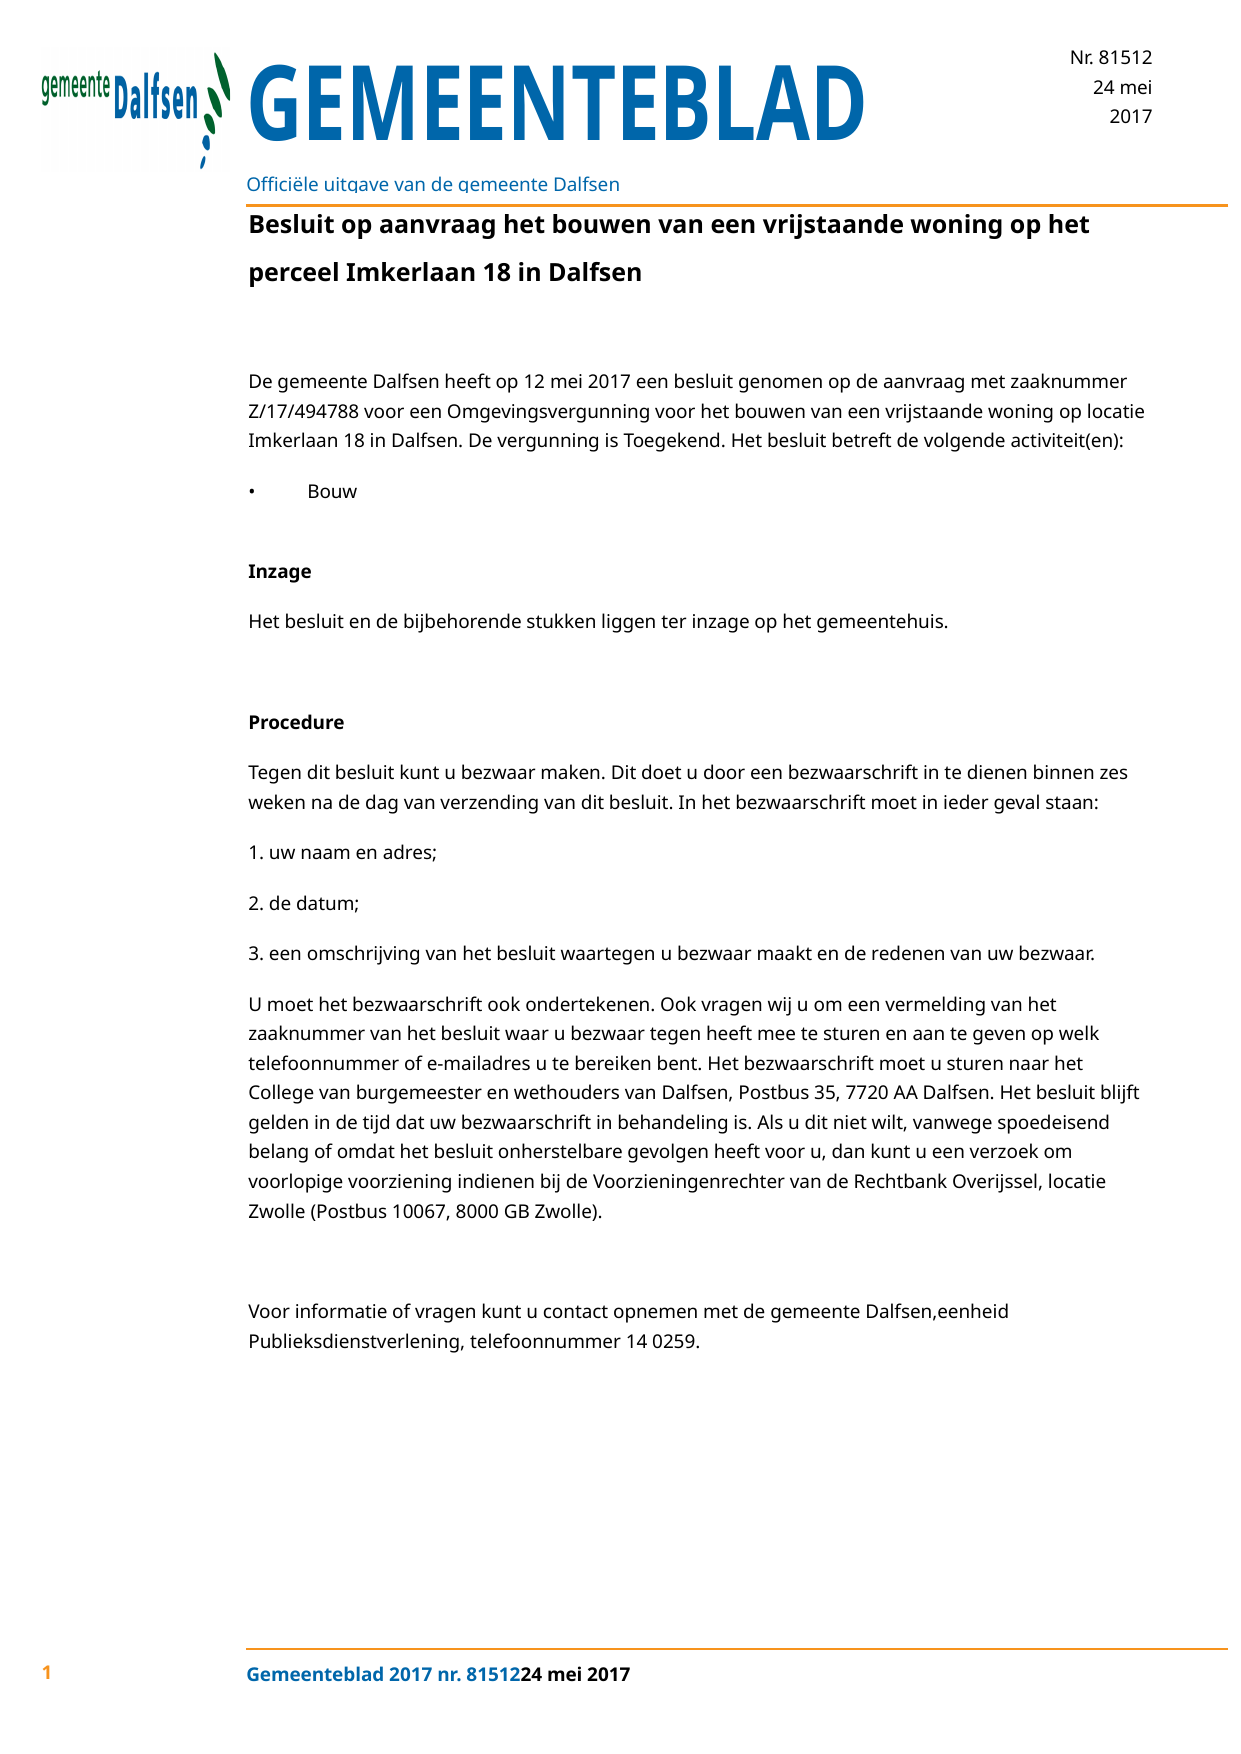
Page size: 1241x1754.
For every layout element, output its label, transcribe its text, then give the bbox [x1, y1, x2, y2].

text U moet het bezwaarschrift ook ondertekenen. Ook vragen wij u om een vermelding van het zaaknummer van het besluit waar u bezwaar tegen heeft mee te sturen en aan te geven op welk telefoonnummer of e-mailadres u te bereiken bent. Het bezwaarschrift moet u sturen naar het College van burgemeester en wethouders van Dalfsen, Postbus 35, 7720 AA Dalfsen. Het besluit blijft gelden in de tijd dat uw bezwaarschrift in behandeling is. Als u dit niet wilt, vanwege spoedeisend belang of omdat het besluit onherstelbare gevolgen heeft voor u, dan kunt u een verzoek om voorlopige voorziening indienen bij de Voorzieningenrechter van de Rechtbank Overijssel, locatie Zwolle (Postbus 10067, 8000 GB Zwolle). [248, 991, 1152, 1224]
text Procedure [248, 709, 1152, 735]
text 3. een omschrijving van het besluit waartegen u bezwaar maakt en de redenen van uw bezwaar. [248, 940, 1152, 966]
text Het besluit en de bijbehorende stukken liggen ter inzage op het gemeentehuis. [248, 608, 1152, 634]
text Tegen dit besluit kunt u bezwaar maken. Dit doet u door een bezwaarschrift in te dienen binnen zes weken na de dag van verzending van dit besluit. In het bezwaarschrift moet in ieder geval staan: [248, 759, 1152, 815]
list Bouw [248, 478, 1152, 504]
text 2. de datum; [248, 890, 1152, 916]
text Inzage [248, 558, 1152, 584]
text 1. uw naam en adres; [248, 839, 1152, 865]
picture [41, 47, 231, 172]
text Besluit op aanvraag het bouwen van een vrijstaande woning op het perceel Imkerlaan 18 in Dalfsen [248, 207, 1152, 288]
text De gemeente Dalfsen heeft op 12 mei 2017 een besluit genomen op de aanvraag met zaaknummer Z/17/494788 voor een Omgevingsvergunning voor het bouwen van een vrijstaande woning op locatie Imkerlaan 18 in Dalfsen. De vergunning is Toegekend. Het besluit betreft de volgende activiteit(en): [248, 368, 1152, 453]
text Voor informatie of vragen kunt u contact opnemen met de gemeente Dalfsen,eenheid Publieksdienstverlening, telefoonnummer 14 0259. [248, 1299, 1152, 1354]
